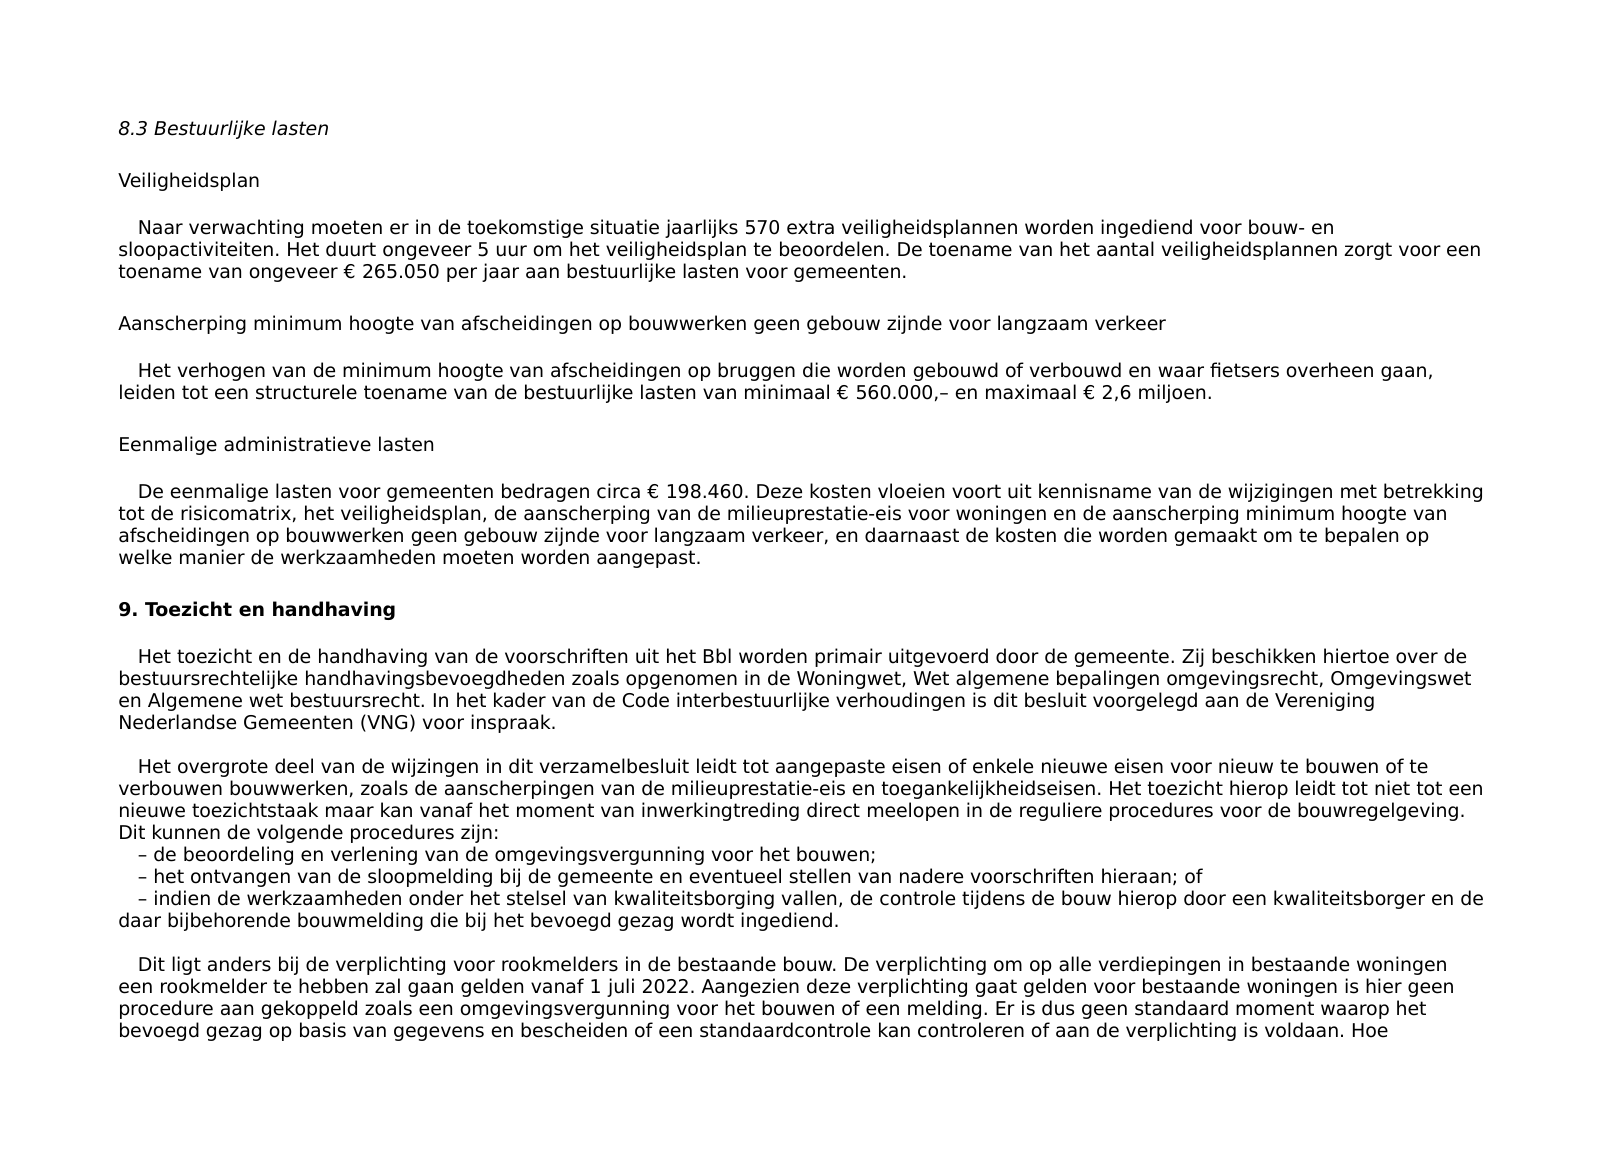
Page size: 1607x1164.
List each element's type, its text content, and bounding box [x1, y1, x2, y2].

text Het verhogen van de minimum hoogte van afscheidingen op bruggen die worden gebouwd of verbouwd en waar fietsers overheen gaan, leiden tot een structurele toename van de bestuurlijke lasten van minimaal € 560.000,– en maximaal € 2,6 miljoen. [118, 360, 1488, 404]
text – de beoordeling en verlening van de omgevingsvergunning voor het bouwen; [118, 844, 1488, 866]
text – indien de werkzaamheden onder het stelsel van kwaliteitsborging vallen, de controle tijdens de bouw hierop door een kwaliteitsborger en de daar bijbehorende bouwmelding die bij het bevoegd gezag wordt ingediend. [118, 888, 1488, 932]
text Dit ligt anders bij de verplichting voor rookmelders in de bestaande bouw. De verplichting om op alle verdiepingen in bestaande woningen een rookmelder te hebben zal gaan gelden vanaf 1 juli 2022. Aangezien deze verplichting gaat gelden voor bestaande woningen is hier geen procedure aan gekoppeld zoals een omgevingsvergunning voor het bouwen of een melding. Er is dus geen standaard moment waarop het bevoegd gezag op basis van gegevens en bescheiden of een standaardcontrole kan controleren of aan de verplichting is voldaan. Hoe [118, 954, 1488, 1042]
subtitle Veiligheidsplan [118, 170, 1488, 192]
text – het ontvangen van de sloopmelding bij de gemeente en eventueel stellen van nadere voorschriften hieraan; of [118, 866, 1488, 888]
subtitle 9. Toezicht en handhaving [118, 599, 1488, 621]
text De eenmalige lasten voor gemeenten bedragen circa € 198.460. Deze kosten vloeien voort uit kennisname van de wijzigingen met betrekking tot de risicomatrix, het veiligheidsplan, de aanscherping van de milieuprestatie-eis voor woningen en de aanscherping minimum hoogte van afscheidingen op bouwwerken geen gebouw zijnde voor langzaam verkeer, en daarnaast de kosten die worden gemaakt om te bepalen op welke manier de werkzaamheden moeten worden aangepast. [118, 481, 1488, 569]
text Het toezicht en de handhaving van de voorschriften uit het Bbl worden primair uitgevoerd door de gemeente. Zij beschikken hiertoe over de bestuursrechtelijke handhavingsbevoegdheden zoals opgenomen in de Woningwet, Wet algemene bepalingen omgevingsrecht, Omgevingswet en Algemene wet bestuursrecht. In het kader van de Code interbestuurlijke verhoudingen is dit besluit voorgelegd aan de Vereniging Nederlandse Gemeenten (VNG) voor inspraak. [118, 646, 1488, 734]
text Naar verwachting moeten er in de toekomstige situatie jaarlijks 570 extra veiligheidsplannen worden ingediend voor bouw- en sloopactiviteiten. Het duurt ongeveer 5 uur om het veiligheidsplan te beoordelen. De toename van het aantal veiligheidsplannen zorgt voor een toename van ongeveer € 265.050 per jaar aan bestuurlijke lasten voor gemeenten. [118, 217, 1488, 283]
subtitle Eenmalige administratieve lasten [118, 434, 1488, 456]
subtitle 8.3 Bestuurlijke lasten [118, 118, 1488, 140]
subtitle Aanscherping minimum hoogte van afscheidingen op bouwwerken geen gebouw zijnde voor langzaam verkeer [118, 313, 1488, 335]
text Het overgrote deel van de wijzingen in dit verzamelbesluit leidt tot aangepaste eisen of enkele nieuwe eisen voor nieuw te bouwen of te verbouwen bouwwerken, zoals de aanscherpingen van de milieuprestatie-eis en toegankelijkheidseisen. Het toezicht hierop leidt tot niet tot een nieuwe toezichtstaak maar kan vanaf het moment van inwerkingtreding direct meelopen in de reguliere procedures voor de bouwregelgeving. Dit kunnen de volgende procedures zijn: [118, 756, 1488, 844]
